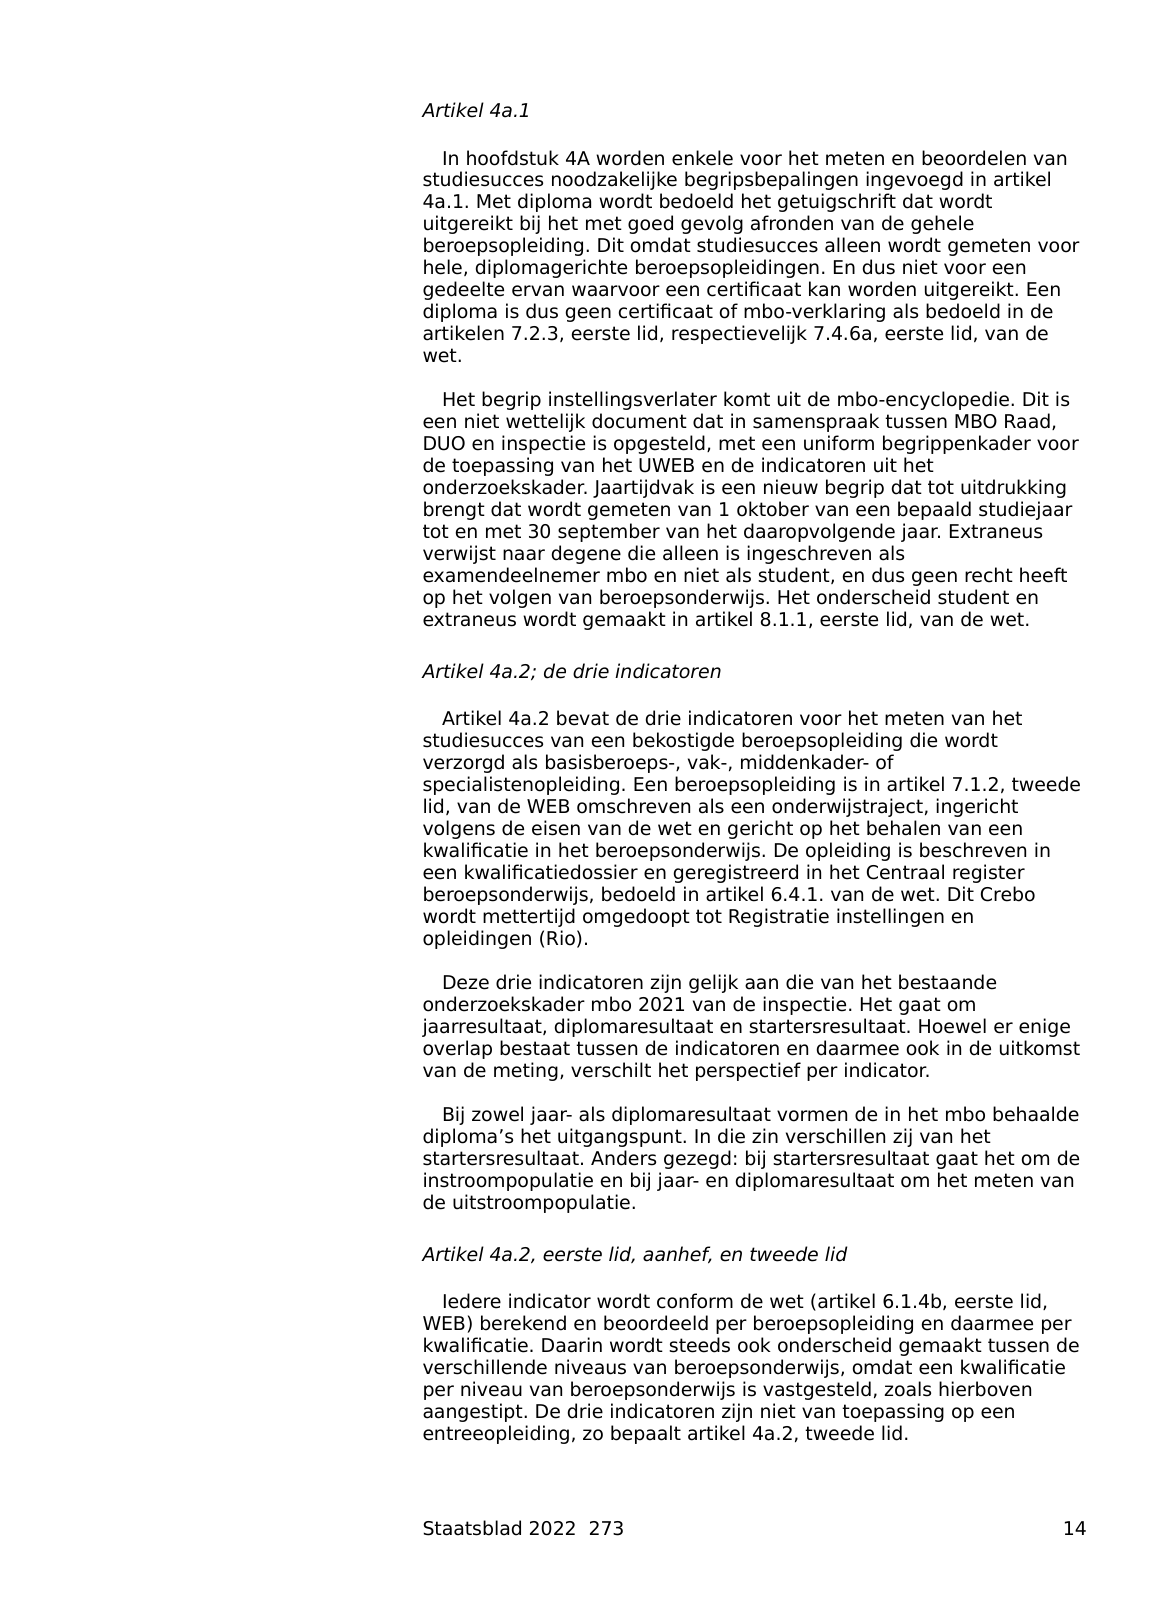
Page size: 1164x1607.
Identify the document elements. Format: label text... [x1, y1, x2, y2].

text Iedere indicator wordt conform de wet (artikel 6.1.4b, eerste lid, WEB) berekend en beoordeeld per beroepsopleiding en daarmee per kwalificatie. Daarin wordt steeds ook onderscheid gemaakt tussen de verschillende niveaus van beroepsonderwijs, omdat een kwalificatie per niveau van beroepsonderwijs is vastgesteld, zoals hierboven aangestipt. De drie indicatoren zijn niet van toepassing op een entreeopleiding, zo bepaalt artikel 4a.2, tweede lid. [422, 1291, 1087, 1445]
text Het begrip instellingsverlater komt uit de mbo-encyclopedie. Dit is een niet wettelijk document dat in samenspraak tussen MBO Raad, DUO en inspectie is opgesteld, met een uniform begrippenkader voor de toepassing van het UWEB en de indicatoren uit het onderzoekskader. Jaartijdvak is een nieuw begrip dat tot uitdrukking brengt dat wordt gemeten van 1 oktober van een bepaald studiejaar tot en met 30 september van het daaropvolgende jaar. Extraneus verwijst naar degene die alleen is ingeschreven als examendeelnemer mbo en niet als student, en dus geen recht heeft op het volgen van beroepsonderwijs. Het onderscheid student en extraneus wordt gemaakt in artikel 8.1.1, eerste lid, van de wet. [422, 389, 1087, 631]
subtitle Artikel 4a.2, eerste lid, aanhef, en tweede lid [422, 1244, 1087, 1266]
text Deze drie indicatoren zijn gelijk aan die van het bestaande onderzoekskader mbo 2021 van de inspectie. Het gaat om jaarresultaat, diplomaresultaat en startersresultaat. Hoewel er enige overlap bestaat tussen de indicatoren en daarmee ook in de uitkomst van de meting, verschilt het perspectief per indicator. [422, 972, 1087, 1082]
subtitle Artikel 4a.2; de drie indicatoren [422, 661, 1087, 683]
text In hoofdstuk 4A worden enkele voor het meten en beoordelen van studiesucces noodzakelijke begripsbepalingen ingevoegd in artikel 4a.1. Met diploma wordt bedoeld het getuigschrift dat wordt uitgereikt bij het met goed gevolg afronden van de gehele beroepsopleiding. Dit omdat studiesucces alleen wordt gemeten voor hele, diplomagerichte beroepsopleidingen. En dus niet voor een gedeelte ervan waarvoor een certificaat kan worden uitgereikt. Een diploma is dus geen certificaat of mbo-verklaring als bedoeld in de artikelen 7.2.3, eerste lid, respectievelijk 7.4.6a, eerste lid, van de wet. [422, 147, 1087, 367]
subtitle Artikel 4a.1 [422, 100, 1087, 122]
text Bij zowel jaar- als diplomaresultaat vormen de in het mbo behaalde diploma’s het uitgangspunt. In die zin verschillen zij van het startersresultaat. Anders gezegd: bij startersresultaat gaat het om de instroompopulatie en bij jaar- en diplomaresultaat om het meten van de uitstroompopulatie. [422, 1104, 1087, 1214]
text Artikel 4a.2 bevat de drie indicatoren voor het meten van het studiesucces van een bekostigde beroepsopleiding die wordt verzorgd als basisberoeps-, vak-, middenkader- of specialistenopleiding. Een beroepsopleiding is in artikel 7.1.2, tweede lid, van de WEB omschreven als een onderwijstraject, ingericht volgens de eisen van de wet en gericht op het behalen van een kwalificatie in het beroepsonderwijs. De opleiding is beschreven in een kwalificatiedossier en geregistreerd in het Centraal register beroepsonderwijs, bedoeld in artikel 6.4.1. van de wet. Dit Crebo wordt mettertijd omgedoopt tot Registratie instellingen en opleidingen (Rio). [422, 708, 1087, 950]
